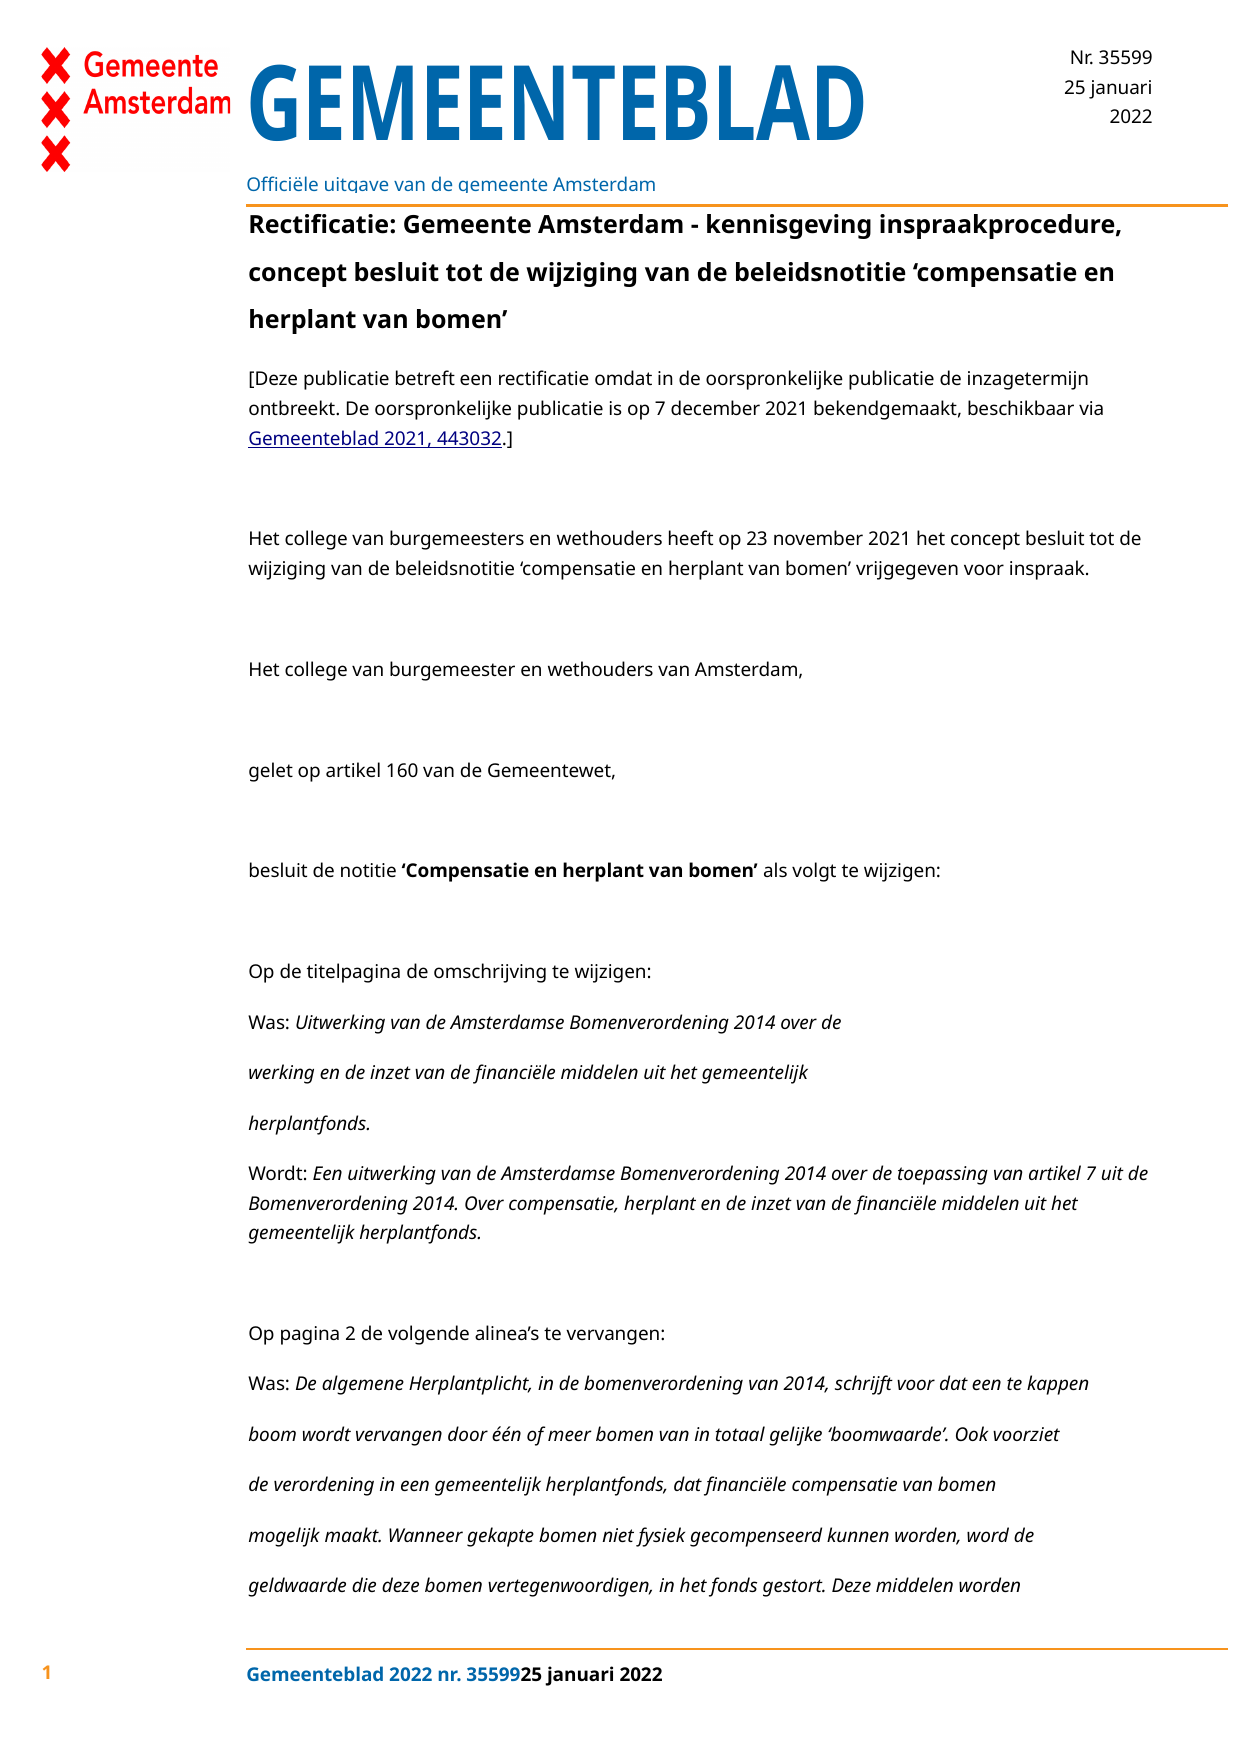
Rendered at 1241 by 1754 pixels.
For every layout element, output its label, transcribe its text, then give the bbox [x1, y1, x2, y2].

text Was: De algemene Herplantplicht, in de bomenverordening van 2014, schrijft voor dat een te kappen [248, 1371, 1152, 1396]
text besluit de notitie ‘Compensatie en herplant van bomen’ als volgt te wijzigen: [248, 858, 1152, 883]
text geldwaarde die deze bomen vertegenwoordigen, in het fonds gestort. Deze middelen worden [248, 1572, 1152, 1598]
text werking en de inzet van de financiële middelen uit het gemeentelijk [248, 1059, 1152, 1085]
text Was: Uitwerking van de Amsterdamse Bomenverordening 2014 over de [248, 1009, 1152, 1034]
text Wordt: Een uitwerking van de Amsterdamse Bomenverordening 2014 over de toepassing van artikel 7 uit de Bomenverordening 2014. Over compensatie, herplant en de inzet van de financiële middelen uit het gemeentelijk herplantfonds. [248, 1160, 1152, 1245]
text Het college van burgemeester en wethouders van Amsterdam, [248, 656, 1152, 682]
text boom wordt vervangen door één of meer bomen van in totaal gelijke ‘boomwaarde’. Ook voorziet [248, 1421, 1152, 1447]
text Op de titelpagina de omschrijving te wijzigen: [248, 958, 1152, 984]
text Het college van burgemeesters en wethouders heeft op 23 november 2021 het concept besluit tot de wijziging van de beleidsnotitie ‘compensatie en herplant van bomen’ vrijgegeven voor inspraak. [248, 526, 1152, 581]
text mogelijk maakt. Wanneer gekapte bomen niet fysiek gecompenseerd kunnen worden, word de [248, 1522, 1152, 1547]
text de verordening in een gemeentelijk herplantfonds, dat financiële compensatie van bomen [248, 1471, 1152, 1497]
text herplantfonds. [248, 1110, 1152, 1135]
text [Deze publicatie betreft een rectificatie omdat in de oorspronkelijke publicatie de inzagetermijn ontbreekt. De oorspronkelijke publicatie is op 7 december 2021 bekendgemaakt, beschikbaar via Gemeenteblad 2021, 443032.] [248, 366, 1152, 450]
picture [41, 47, 231, 172]
text gelet op artikel 160 van de Gemeentewet, [248, 757, 1152, 782]
text Op pagina 2 de volgende alinea’s te vervangen: [248, 1320, 1152, 1346]
text Rectificatie: Gemeente Amsterdam - kennisgeving inspraakprocedure, concept besluit tot de wijziging van de beleidsnotitie ‘compensatie en herplant van bomen’ [248, 207, 1152, 336]
